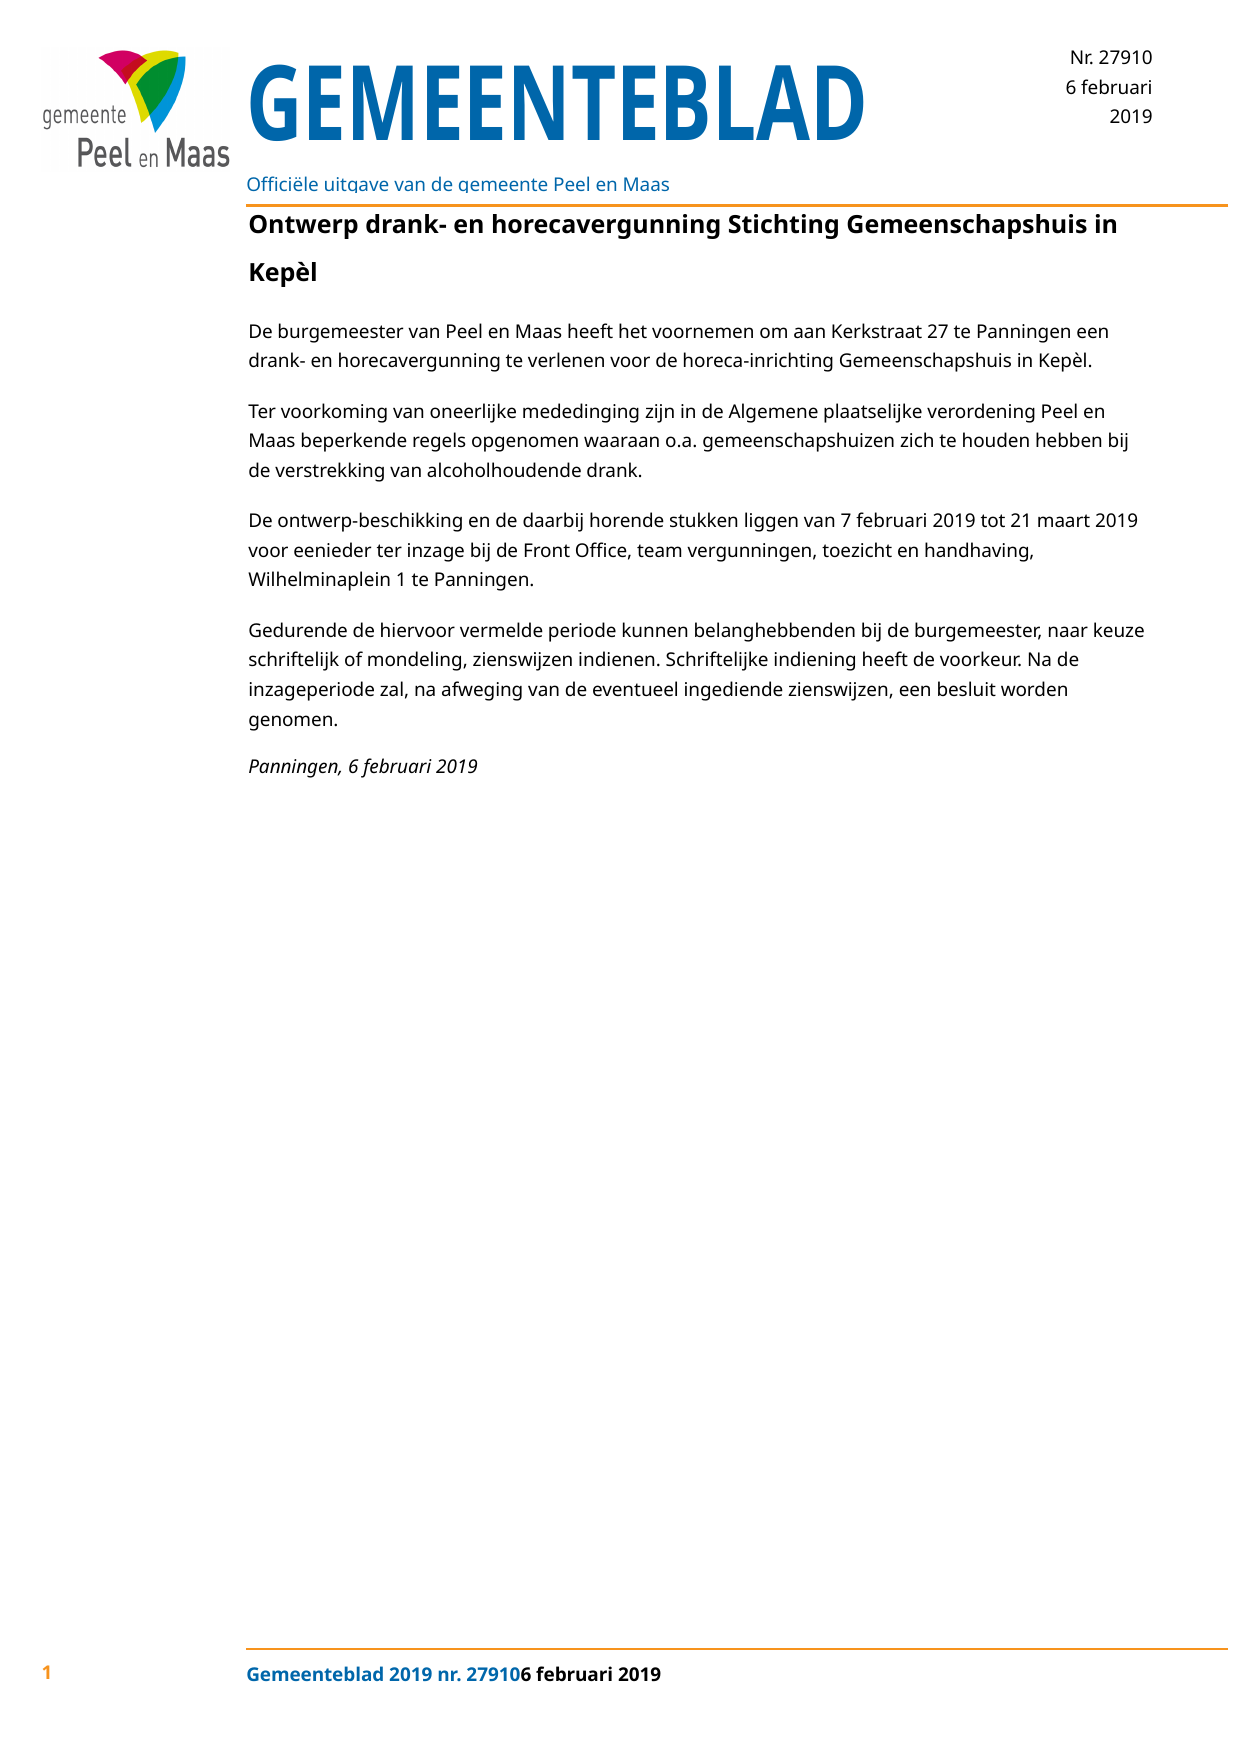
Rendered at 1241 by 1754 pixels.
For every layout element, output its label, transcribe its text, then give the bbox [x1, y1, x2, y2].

text De ontwerp-beschikking en de daarbij horende stukken liggen van 7 februari 2019 tot 21 maart 2019 voor eenieder ter inzage bij de Front Office, team vergunningen, toezicht en handhaving, Wilhelminaplein 1 te Panningen. [248, 507, 1152, 592]
text Ter voorkoming van oneerlijke mededinging zijn in de Algemene plaatselijke verordening Peel en Maas beperkende regels opgenomen waaraan o.a. gemeenschapshuizen zich te houden hebben bij de verstrekking van alcoholhoudende drank. [248, 398, 1152, 483]
text De burgemeester van Peel en Maas heeft het voornemen om aan Kerkstraat 27 te Panningen een drank- en horecavergunning te verlenen voor de horeca-inrichting Gemeenschapshuis in Kepèl. [248, 318, 1152, 373]
text Ontwerp drank- en horecavergunning Stichting Gemeenschapshuis in Kepèl [248, 207, 1152, 288]
picture [41, 47, 231, 172]
text Gedurende de hiervoor vermelde periode kunnen belanghebbenden bij de burgemeester, naar keuze schriftelijk of mondeling, zienswijzen indienen. Schriftelijke indiening heeft de voorkeur. Na de inzageperiode zal, na afweging van de eventueel ingediende zienswijzen, een besluit worden genomen. [248, 617, 1152, 732]
text Panningen, 6 februari 2019 [248, 754, 1152, 779]
